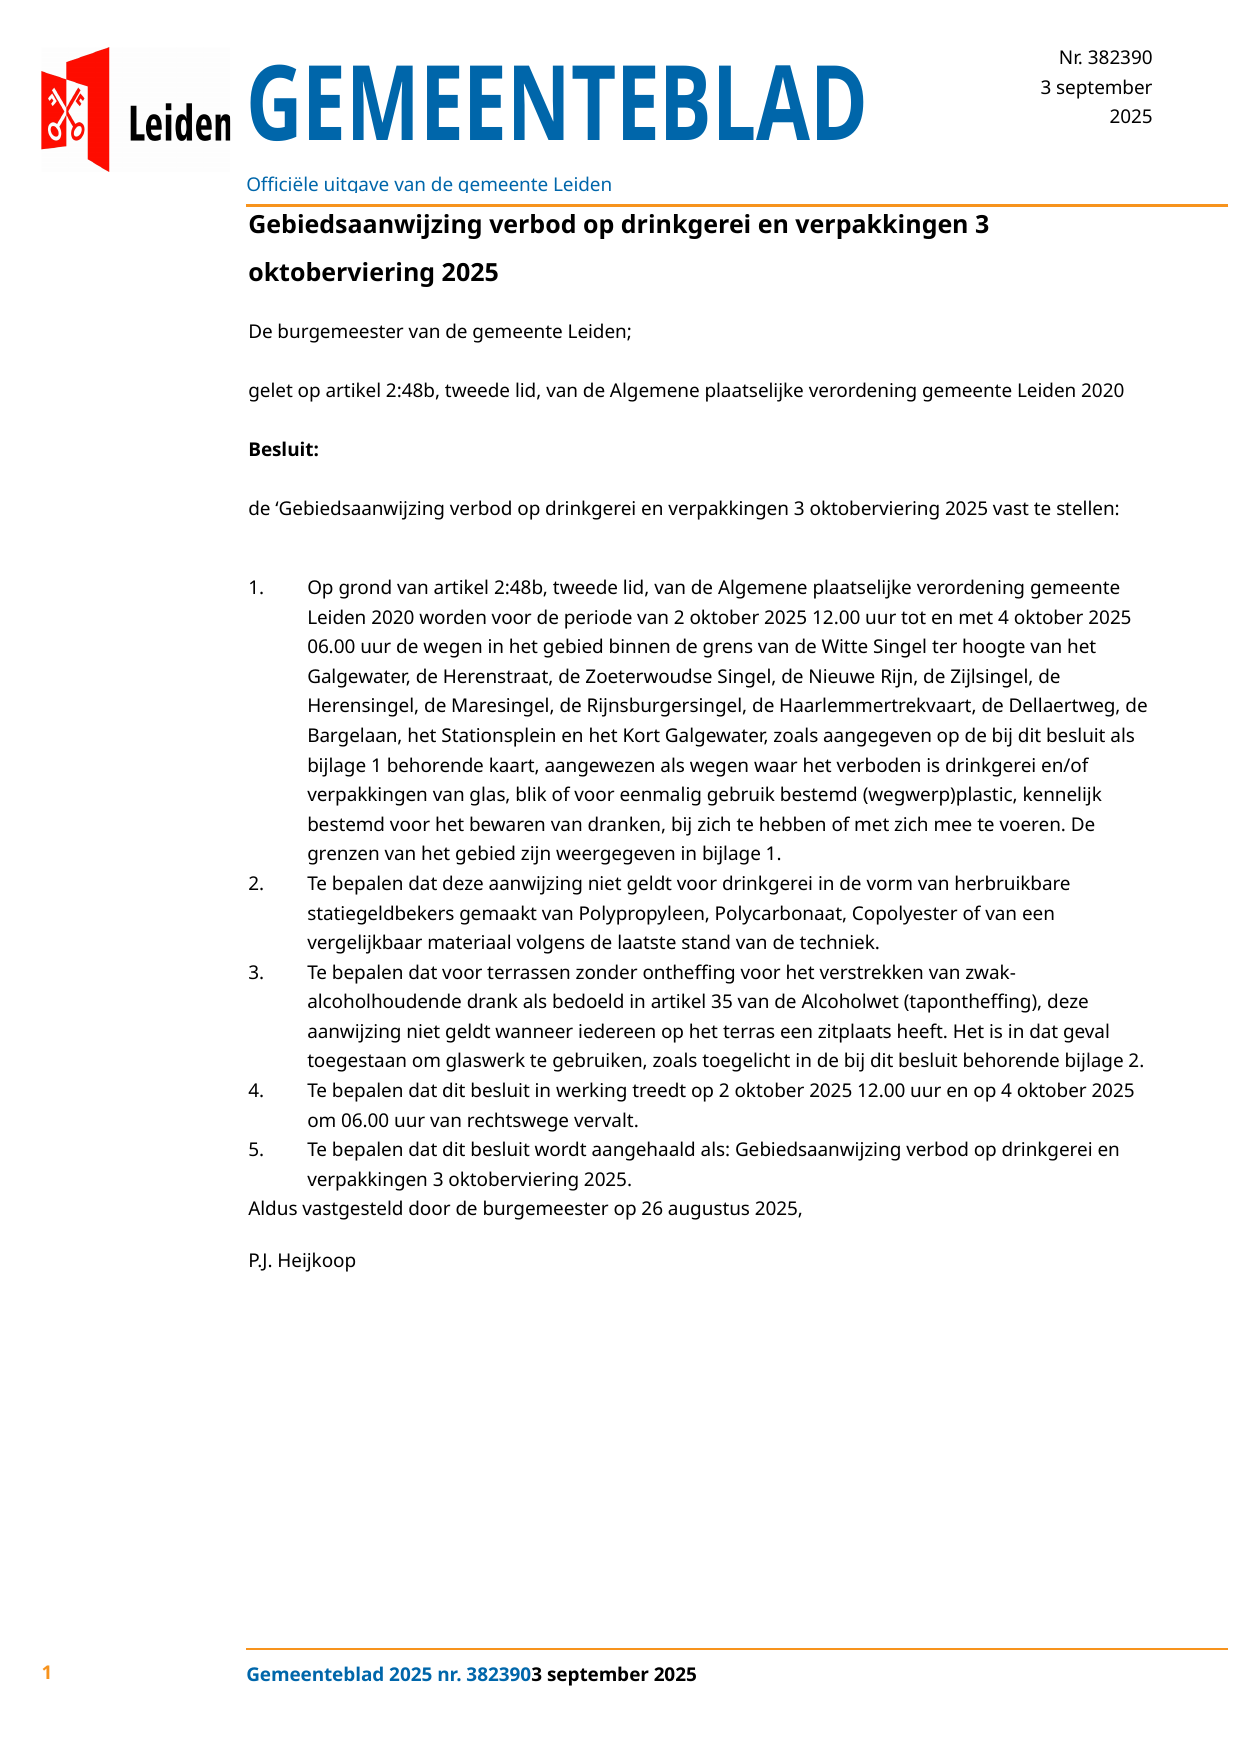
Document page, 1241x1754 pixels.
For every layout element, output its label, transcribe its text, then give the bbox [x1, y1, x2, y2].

list Te bepalen dat dit besluit wordt aangehaald als: Gebiedsaanwijzing verbod op drinkgerei en verpakkingen 3 oktoberviering 2025. [248, 1136, 1152, 1192]
list Op grond van artikel 2:48b, tweede lid, van de Algemene plaatselijke verordening gemeente Leiden 2020 worden voor de periode van 2 oktober 2025 12.00 uur tot en met 4 oktober 2025 06.00 uur de wegen in het gebied binnen de grens van de Witte Singel ter hoogte van het Galgewater, de Herenstraat, de Zoeterwoudse Singel, de Nieuwe Rijn, de Zijlsingel, de Herensingel, de Maresingel, de Rijnsburgersingel, de Haarlemmertrekvaart, de Dellaertweg, de Bargelaan, het Stationsplein en het Kort Galgewater, zoals aangegeven op de bij dit besluit als bijlage 1 behorende kaart, aangewezen als wegen waar het verboden is drinkgerei en/of verpakkingen van glas, blik of voor eenmalig gebruik bestemd (wegwerp)plastic, kennelijk bestemd voor het bewaren van dranken, bij zich te hebben of met zich mee te voeren. De grenzen van het gebied zijn weergegeven in bijlage 1. [248, 574, 1152, 866]
list Te bepalen dat voor terrassen zonder ontheffing voor het verstrekken van zwak-alcoholhoudende drank als bedoeld in artikel 35 van de Alcoholwet (tapontheffing), deze aanwijzing niet geldt wanneer iedereen op het terras een zitplaats heeft. Het is in dat geval toegestaan om glaswerk te gebruiken, zoals toegelicht in de bij dit besluit behorende bijlage 2. [248, 959, 1152, 1073]
list Te bepalen dat deze aanwijzing niet geldt voor drinkgerei in de vorm van herbruikbare statiegeldbekers gemaakt van Polypropyleen, Polycarbonaat, Copolyester of van een vergelijkbaar materiaal volgens de laatste stand van de techniek. [248, 870, 1152, 955]
list Te bepalen dat dit besluit in werking treedt op 2 oktober 2025 12.00 uur en op 4 oktober 2025 om 06.00 uur van rechtswege vervalt. [248, 1077, 1152, 1132]
text P.J. Heijkoop [248, 1247, 1152, 1273]
picture [41, 47, 231, 172]
text de ‘Gebiedsaanwijzing verbod op drinkgerei en verpakkingen 3 oktoberviering 2025 vast te stellen: [248, 495, 1152, 521]
text Aldus vastgesteld door de burgemeester op 26 augustus 2025, [248, 1196, 1152, 1221]
text Besluit: [248, 436, 1152, 462]
text De burgemeester van de gemeente Leiden; [248, 318, 1152, 344]
text Gebiedsaanwijzing verbod op drinkgerei en verpakkingen 3 oktoberviering 2025 [248, 207, 1152, 288]
text gelet op artikel 2:48b, tweede lid, van de Algemene plaatselijke verordening gemeente Leiden 2020 [248, 377, 1152, 403]
